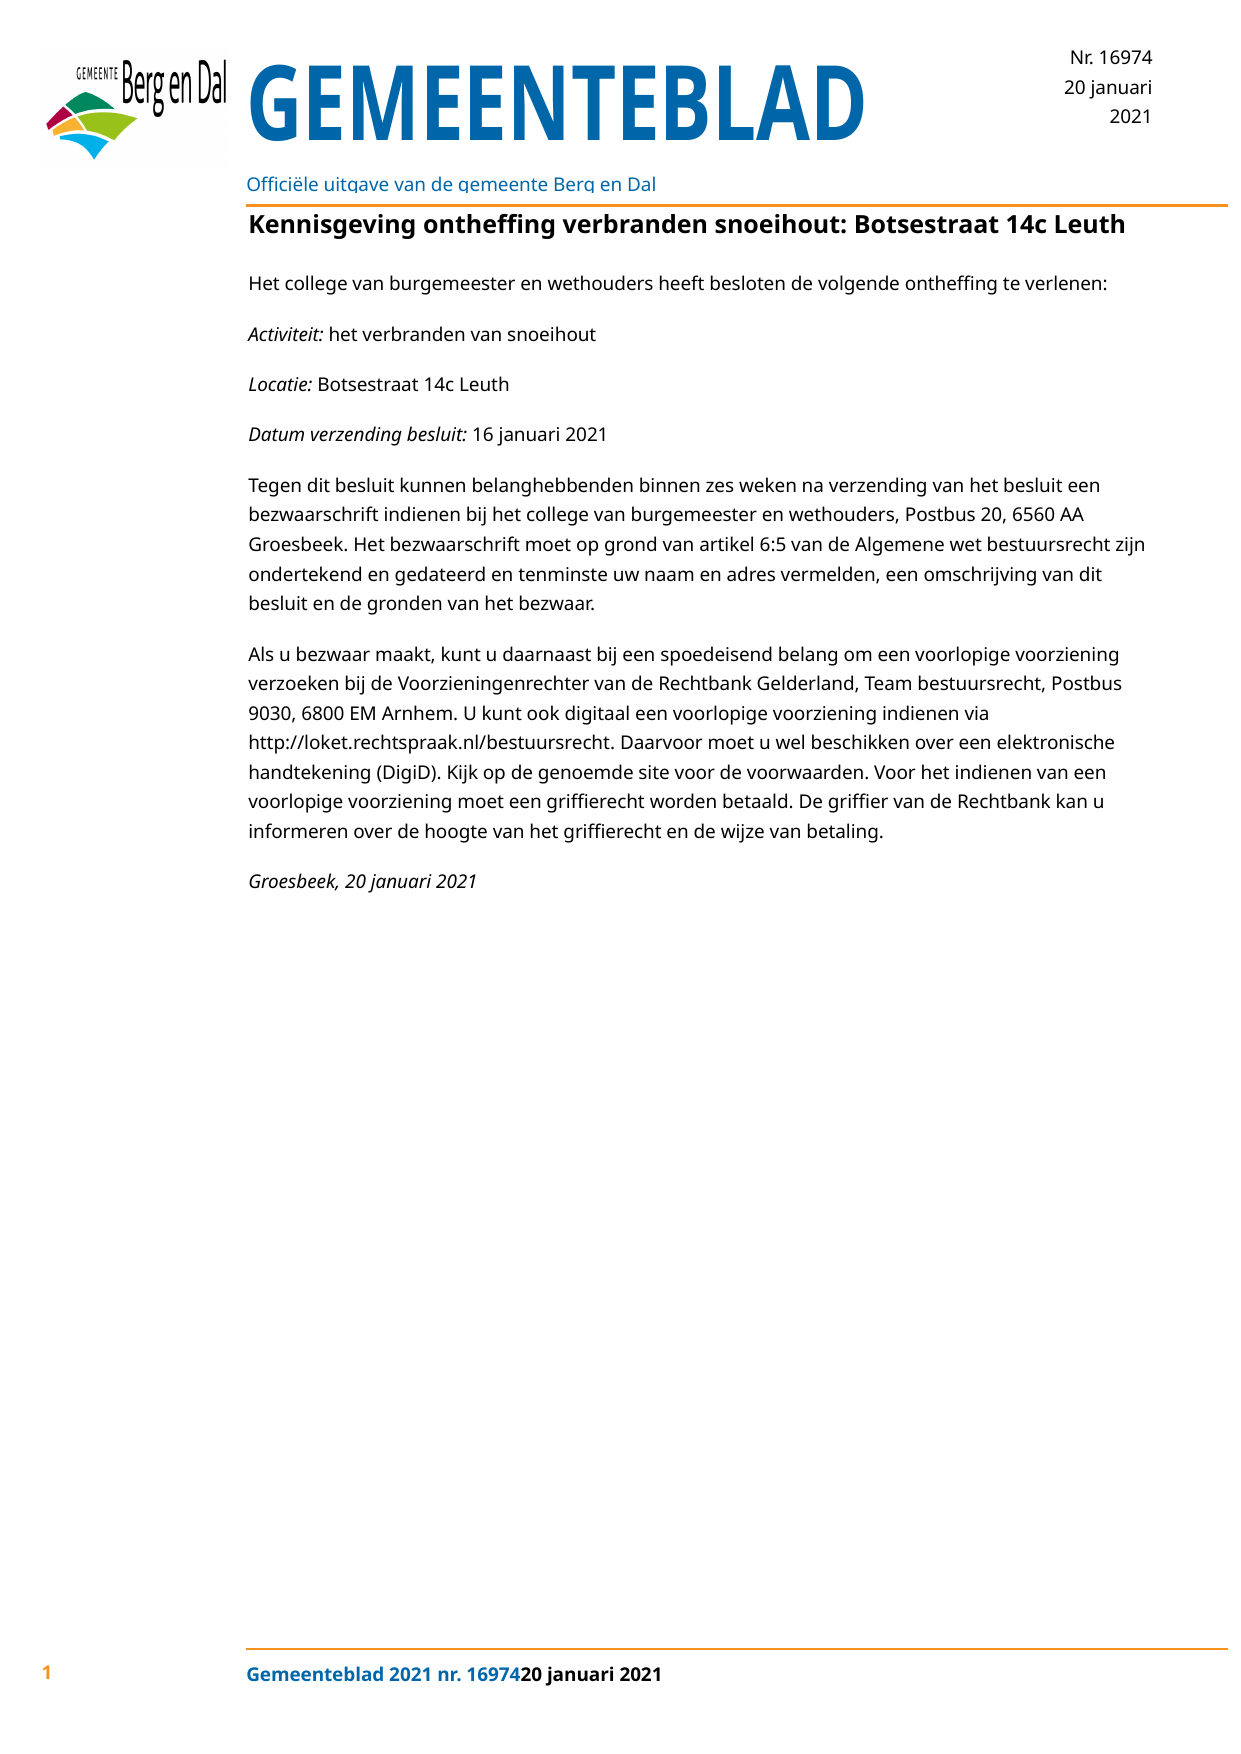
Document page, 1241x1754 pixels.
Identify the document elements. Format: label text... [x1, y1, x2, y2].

text Kennisgeving ontheffing verbranden snoeihout: Botsestraat 14c Leuth [248, 207, 1152, 241]
picture [41, 47, 231, 172]
text Tegen dit besluit kunnen belanghebbenden binnen zes weken na verzending van het besluit een bezwaarschrift indienen bij het college van burgemeester en wethouders, Postbus 20, 6560 AA Groesbeek. Het bezwaarschrift moet op grond van artikel 6:5 van de Algemene wet bestuursrecht zijn ondertekend en gedateerd en tenminste uw naam en adres vermelden, een omschrijving van dit besluit en de gronden van het bezwaar. [248, 472, 1152, 616]
text Activiteit: het verbranden van snoeihout [248, 321, 1152, 346]
text Als u bezwaar maakt, kunt u daarnaast bij een spoedeisend belang om een voorlopige voorziening verzoeken bij de Voorzieningenrechter van de Rechtbank Gelderland, Team bestuursrecht, Postbus 9030, 6800 EM Arnhem. U kunt ook digitaal een voorlopige voorziening indienen via http://loket.rechtspraak.nl/bestuursrecht. Daarvoor moet u wel beschikken over een elektronische handtekening (DigiD). Kijk op de genoemde site voor de voorwaarden. Voor het indienen van een voorlopige voorziening moet een griffierecht worden betaald. De griffier van de Rechtbank kan u informeren over de hoogte van het griffierecht en de wijze van betaling. [248, 641, 1152, 844]
text Groesbeek, 20 januari 2021 [248, 869, 1152, 894]
text Het college van burgemeester en wethouders heeft besloten de volgende ontheffing te verlenen: [248, 270, 1152, 296]
text Locatie: Botsestraat 14c Leuth [248, 371, 1152, 397]
text Datum verzending besluit: 16 januari 2021 [248, 422, 1152, 447]
